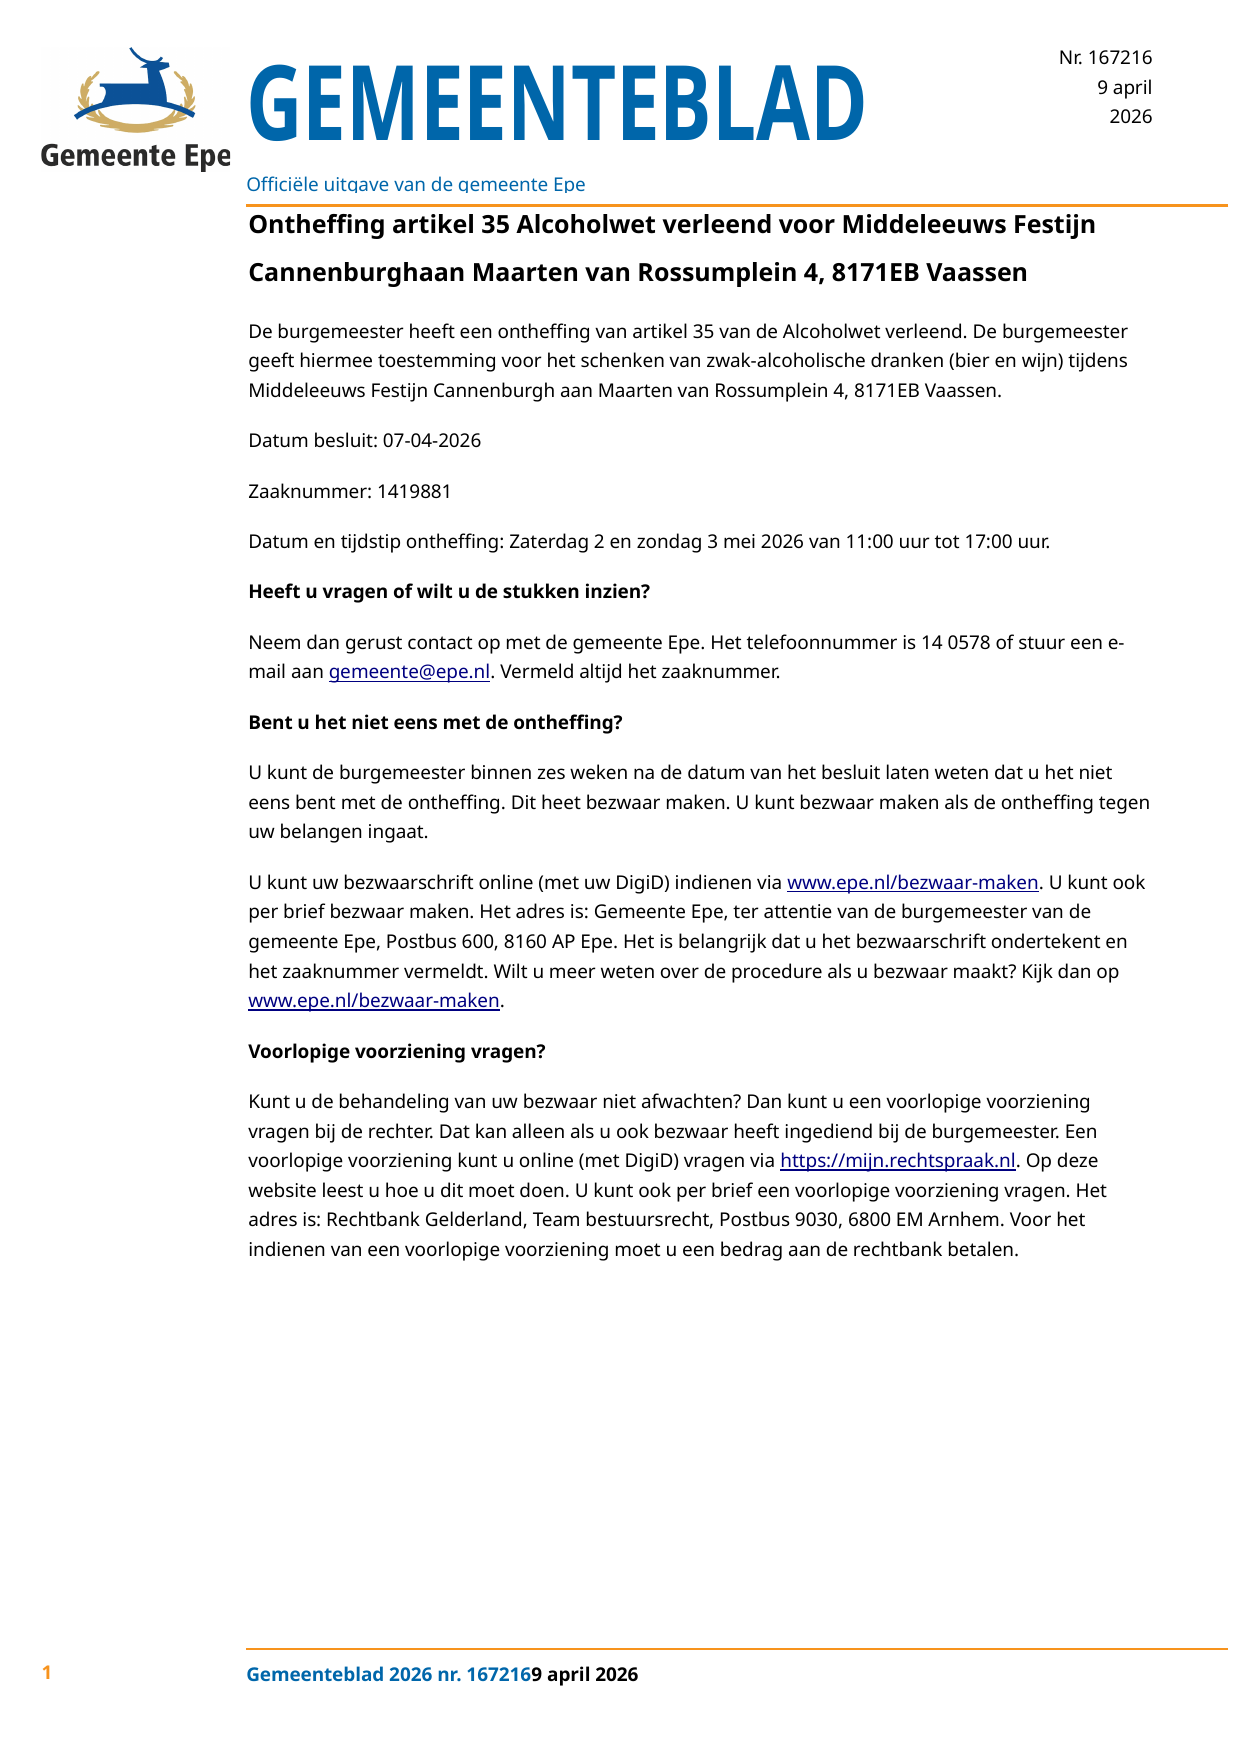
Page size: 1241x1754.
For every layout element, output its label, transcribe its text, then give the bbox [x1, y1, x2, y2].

text Heeft u vragen of wilt u de stukken inzien? [248, 579, 1152, 604]
picture [41, 47, 231, 172]
text U kunt de burgemeester binnen zes weken na de datum van het besluit laten weten dat u het niet eens bent met de ontheffing. Dit heet bezwaar maken. U kunt bezwaar maken als de ontheffing tegen uw belangen ingaat. [248, 759, 1152, 844]
text Datum en tijdstip ontheffing: Zaterdag 2 en zondag 3 mei 2026 van 11:00 uur tot 17:00 uur. [248, 528, 1152, 554]
text Datum besluit: 07-04-2026 [248, 427, 1152, 453]
text Voorlopige voorziening vragen? [248, 1038, 1152, 1064]
text De burgemeester heeft een ontheffing van artikel 35 van de Alcoholwet verleend. De burgemeester geeft hiermee toestemming voor het schenken van zwak-alcoholische dranken (bier en wijn) tijdens Middeleeuws Festijn Cannenburgh aan Maarten van Rossumplein 4, 8171EB Vaassen. [248, 318, 1152, 403]
text Ontheffing artikel 35 Alcoholwet verleend voor Middeleeuws Festijn Cannenburghaan Maarten van Rossumplein 4, 8171EB Vaassen [248, 207, 1152, 288]
text Zaaknummer: 1419881 [248, 478, 1152, 504]
text Bent u het niet eens met de ontheffing? [248, 709, 1152, 735]
text Neem dan gerust contact op met de gemeente Epe. Het telefoonnummer is 14 0578 of stuur een e-mail aan gemeente@epe.nl. Vermeld altijd het zaaknummer. [248, 629, 1152, 684]
text U kunt uw bezwaarschrift online (met uw DigiD) indienen via www.epe.nl/bezwaar-maken. U kunt ook per brief bezwaar maken. Het adres is: Gemeente Epe, ter attentie van de burgemeester van de gemeente Epe, Postbus 600, 8160 AP Epe. Het is belangrijk dat u het bezwaarschrift ondertekent en het zaaknummer vermeldt. Wilt u meer weten over de procedure als u bezwaar maakt? Kijk dan op www.epe.nl/bezwaar-maken. [248, 869, 1152, 1013]
text Kunt u de behandeling van uw bezwaar niet afwachten? Dan kunt u een voorlopige voorziening vragen bij de rechter. Dat kan alleen als u ook bezwaar heeft ingediend bij de burgemeester. Een voorlopige voorziening kunt u online (met DigiD) vragen via https://mijn.rechtspraak.nl. Op deze website leest u hoe u dit moet doen. U kunt ook per brief een voorlopige voorziening vragen. Het adres is: Rechtbank Gelderland, Team bestuursrecht, Postbus 9030, 6800 EM Arnhem. Voor het indienen van een voorlopige voorziening moet u een bedrag aan de rechtbank betalen. [248, 1088, 1152, 1262]
